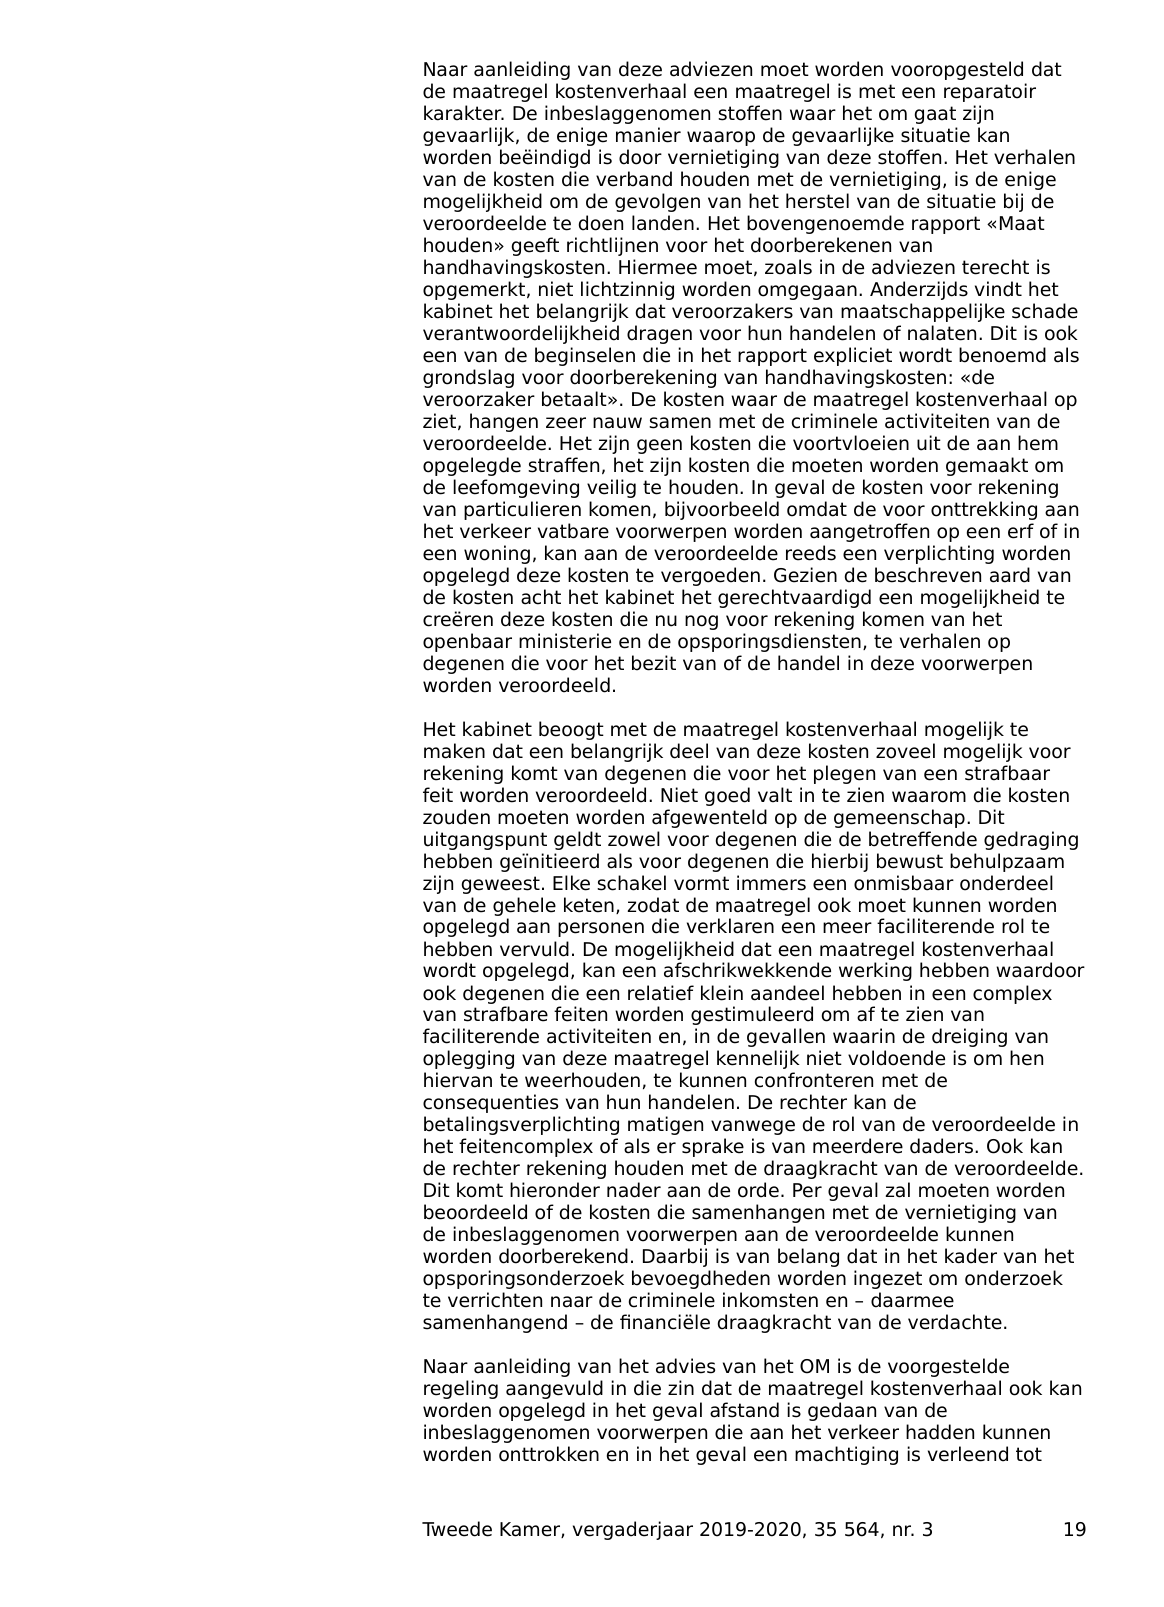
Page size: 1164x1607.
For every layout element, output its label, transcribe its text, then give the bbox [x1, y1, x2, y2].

text Naar aanleiding van deze adviezen moet worden vooropgesteld dat de maatregel kostenverhaal een maatregel is met een reparatoir karakter. De inbeslaggenomen stoffen waar het om gaat zijn gevaarlijk, de enige manier waarop de gevaarlijke situatie kan worden beëindigd is door vernietiging van deze stoffen. Het verhalen van de kosten die verband houden met de vernietiging, is de enige mogelijkheid om de gevolgen van het herstel van de situatie bij de veroordeelde te doen landen. Het bovengenoemde rapport «Maat houden» geeft richtlijnen voor het doorberekenen van handhavingskosten. Hiermee moet, zoals in de adviezen terecht is opgemerkt, niet lichtzinnig worden omgegaan. Anderzijds vindt het kabinet het belangrijk dat veroorzakers van maatschappelijke schade verantwoordelijkheid dragen voor hun handelen of nalaten. Dit is ook een van de beginselen die in het rapport expliciet wordt benoemd als grondslag voor doorberekening van handhavingskosten: «de veroorzaker betaalt». De kosten waar de maatregel kostenverhaal op ziet, hangen zeer nauw samen met de criminele activiteiten van de veroordeelde. Het zijn geen kosten die voortvloeien uit de aan hem opgelegde straffen, het zijn kosten die moeten worden gemaakt om de leefomgeving veilig te houden. In geval de kosten voor rekening van particulieren komen, bijvoorbeeld omdat de voor onttrekking aan het verkeer vatbare voorwerpen worden aangetroffen op een erf of in een woning, kan aan de veroordeelde reeds een verplichting worden opgelegd deze kosten te vergoeden. Gezien de beschreven aard van de kosten acht het kabinet het gerechtvaardigd een mogelijkheid te creëren deze kosten die nu nog voor rekening komen van het openbaar ministerie en de opsporingsdiensten, te verhalen op degenen die voor het bezit van of de handel in deze voorwerpen worden veroordeeld. [422, 59, 1087, 696]
text Naar aanleiding van het advies van het OM is de voorgestelde regeling aangevuld in die zin dat de maatregel kostenverhaal ook kan worden opgelegd in het geval afstand is gedaan van de inbeslaggenomen voorwerpen die aan het verkeer hadden kunnen worden onttrokken en in het geval een machtiging is verleend tot [422, 1356, 1087, 1466]
text Het kabinet beoogt met de maatregel kostenverhaal mogelijk te maken dat een belangrijk deel van deze kosten zoveel mogelijk voor rekening komt van degenen die voor het plegen van een strafbaar feit worden veroordeeld. Niet goed valt in te zien waarom die kosten zouden moeten worden afgewenteld op de gemeenschap. Dit uitgangspunt geldt zowel voor degenen die de betreffende gedraging hebben geïnitieerd als voor degenen die hierbij bewust behulpzaam zijn geweest. Elke schakel vormt immers een onmisbaar onderdeel van de gehele keten, zodat de maatregel ook moet kunnen worden opgelegd aan personen die verklaren een meer faciliterende rol te hebben vervuld. De mogelijkheid dat een maatregel kostenverhaal wordt opgelegd, kan een afschrikwekkende werking hebben waardoor ook degenen die een relatief klein aandeel hebben in een complex van strafbare feiten worden gestimuleerd om af te zien van faciliterende activiteiten en, in de gevallen waarin de dreiging van oplegging van deze maatregel kennelijk niet voldoende is om hen hiervan te weerhouden, te kunnen confronteren met de consequenties van hun handelen. De rechter kan de betalingsverplichting matigen vanwege de rol van de veroordeelde in het feitencomplex of als er sprake is van meerdere daders. Ook kan de rechter rekening houden met de draagkracht van de veroordeelde. Dit komt hieronder nader aan de orde. Per geval zal moeten worden beoordeeld of de kosten die samenhangen met de vernietiging van de inbeslaggenomen voorwerpen aan de veroordeelde kunnen worden doorberekend. Daarbij is van belang dat in het kader van het opsporingsonderzoek bevoegdheden worden ingezet om onderzoek te verrichten naar de criminele inkomsten en – daarmee samenhangend – de financiële draagkracht van de verdachte. [422, 719, 1087, 1334]
